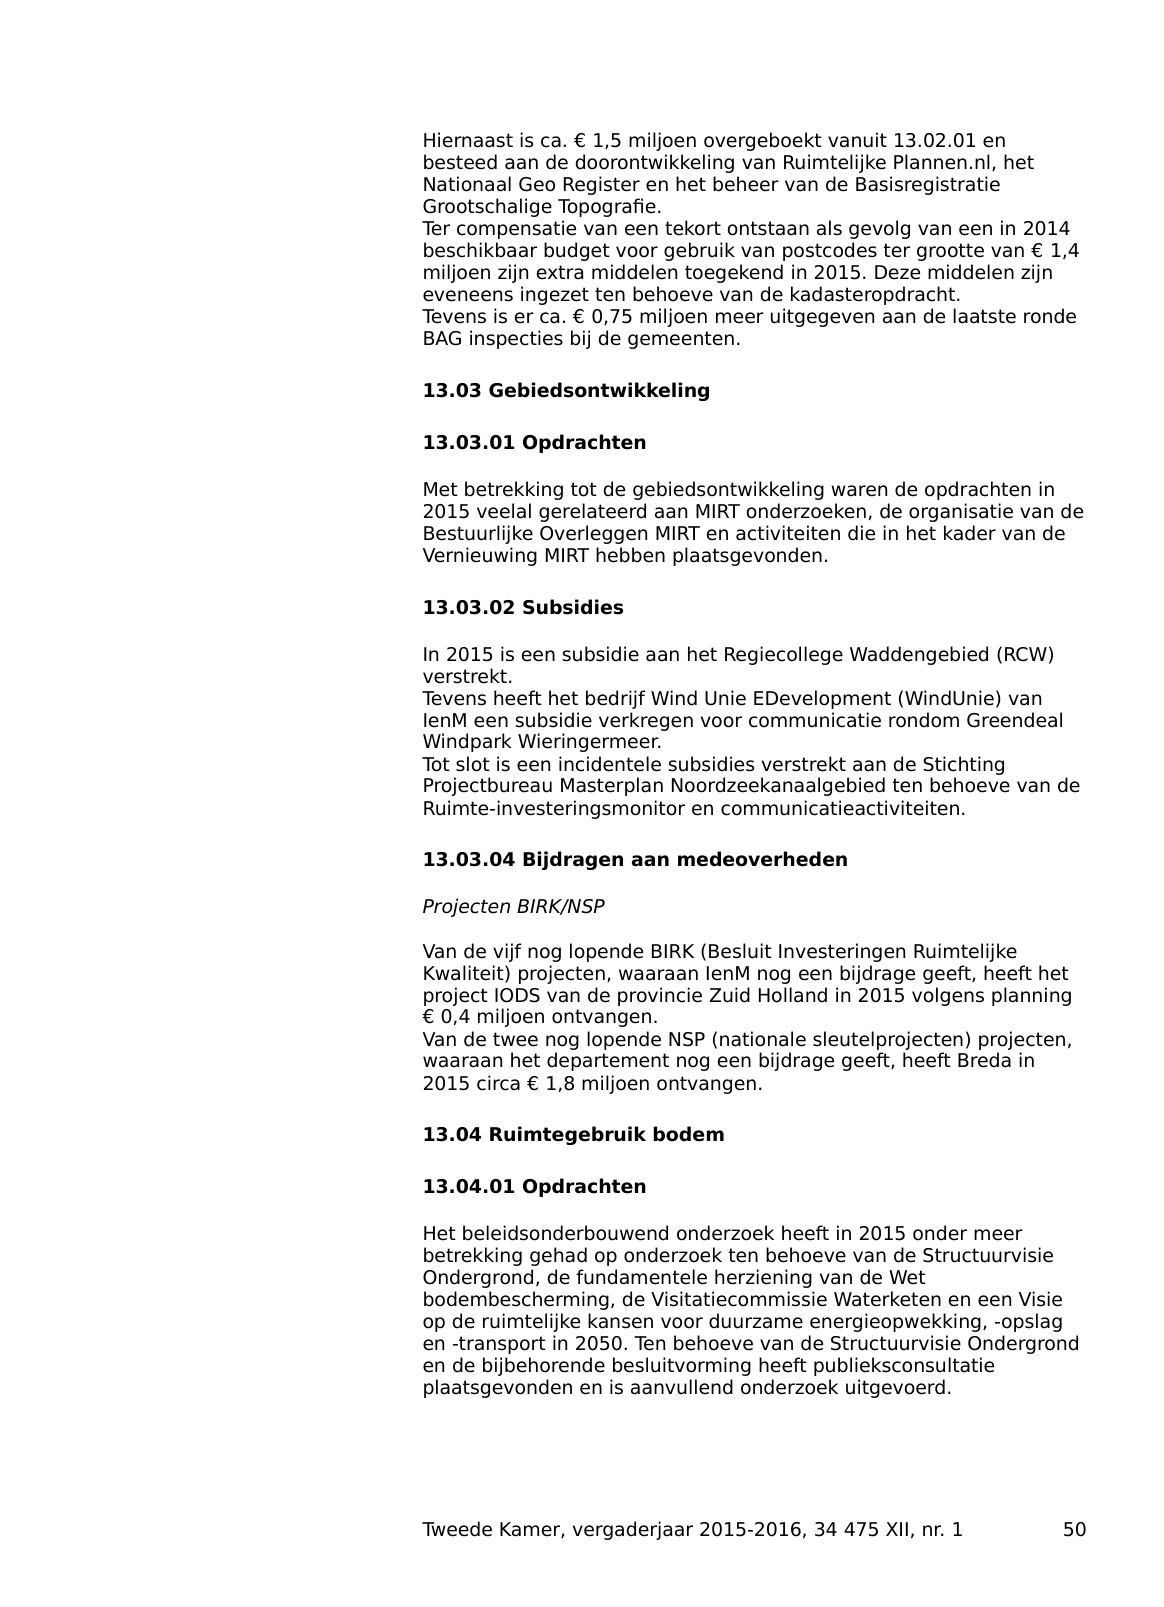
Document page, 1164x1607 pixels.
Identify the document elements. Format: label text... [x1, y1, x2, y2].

subtitle 13.03.04 Bijdragen aan medeoverheden [422, 849, 1087, 871]
subtitle 13.03.01 Opdrachten [422, 432, 1087, 454]
text Van de vijf nog lopende BIRK (Besluit Investeringen Ruimtelijke Kwaliteit) projecten, waaraan IenM nog een bijdrage geeft, heeft het project IODS van de provincie Zuid Holland in 2015 volgens planning € 0,4 miljoen ontvangen. [422, 941, 1087, 1028]
text Hiernaast is ca. € 1,5 miljoen overgeboekt vanuit 13.02.01 en besteed aan de doorontwikkeling van Ruimtelijke Plannen.nl, het Nationaal Geo Register en het beheer van de Basisregistratie Grootschalige Topografie. [422, 130, 1087, 218]
subtitle 13.04 Ruimtegebruik bodem [422, 1124, 1087, 1146]
subtitle Projecten BIRK/NSP [422, 896, 1087, 918]
text Ter compensatie van een tekort ontstaan als gevolg van een in 2014 beschikbaar budget voor gebruik van postcodes ter grootte van € 1,4 miljoen zijn extra middelen toegekend in 2015. Deze middelen zijn eveneens ingezet ten behoeve van de kadasteropdracht. [422, 218, 1087, 306]
text Tot slot is een incidentele subsidies verstrekt aan de Stichting Projectbureau Masterplan Noordzeekanaalgebied ten behoeve van de Ruimte-investeringsmonitor en communicatieactiviteiten. [422, 753, 1087, 819]
subtitle 13.03.02 Subsidies [422, 597, 1087, 618]
subtitle 13.03 Gebiedsontwikkeling [422, 380, 1087, 402]
text Met betrekking tot de gebiedsontwikkeling waren de opdrachten in 2015 veelal gerelateerd aan MIRT onderzoeken, de organisatie van de Bestuurlijke Overleggen MIRT en activiteiten die in het kader van de Vernieuwing MIRT hebben plaatsgevonden. [422, 479, 1087, 567]
text Tevens heeft het bedrijf Wind Unie EDevelopment (WindUnie) van IenM een subsidie verkregen voor communicatie rondom Greendeal Windpark Wieringermeer. [422, 687, 1087, 753]
subtitle 13.04.01 Opdrachten [422, 1176, 1087, 1198]
text Het beleidsonderbouwend onderzoek heeft in 2015 onder meer betrekking gehad op onderzoek ten behoeve van de Structuurvisie Ondergrond, de fundamentele herziening van de Wet bodembescherming, de Visitatiecommissie Waterketen en een Visie op de ruimtelijke kansen voor duurzame energieopwekking, -opslag en -transport in 2050. Ten behoeve van de Structuurvisie Ondergrond en de bijbehorende besluitvorming heeft publieksconsultatie plaatsgevonden en is aanvullend onderzoek uitgevoerd. [422, 1223, 1087, 1399]
text Van de twee nog lopende NSP (nationale sleutelprojecten) projecten, waaraan het departement nog een bijdrage geeft, heeft Breda in 2015 circa € 1,8 miljoen ontvangen. [422, 1028, 1087, 1094]
text In 2015 is een subsidie aan het Regiecollege Waddengebied (RCW) verstrekt. [422, 643, 1087, 687]
text Tevens is er ca. € 0,75 miljoen meer uitgegeven aan de laatste ronde BAG inspecties bij de gemeenten. [422, 306, 1087, 350]
